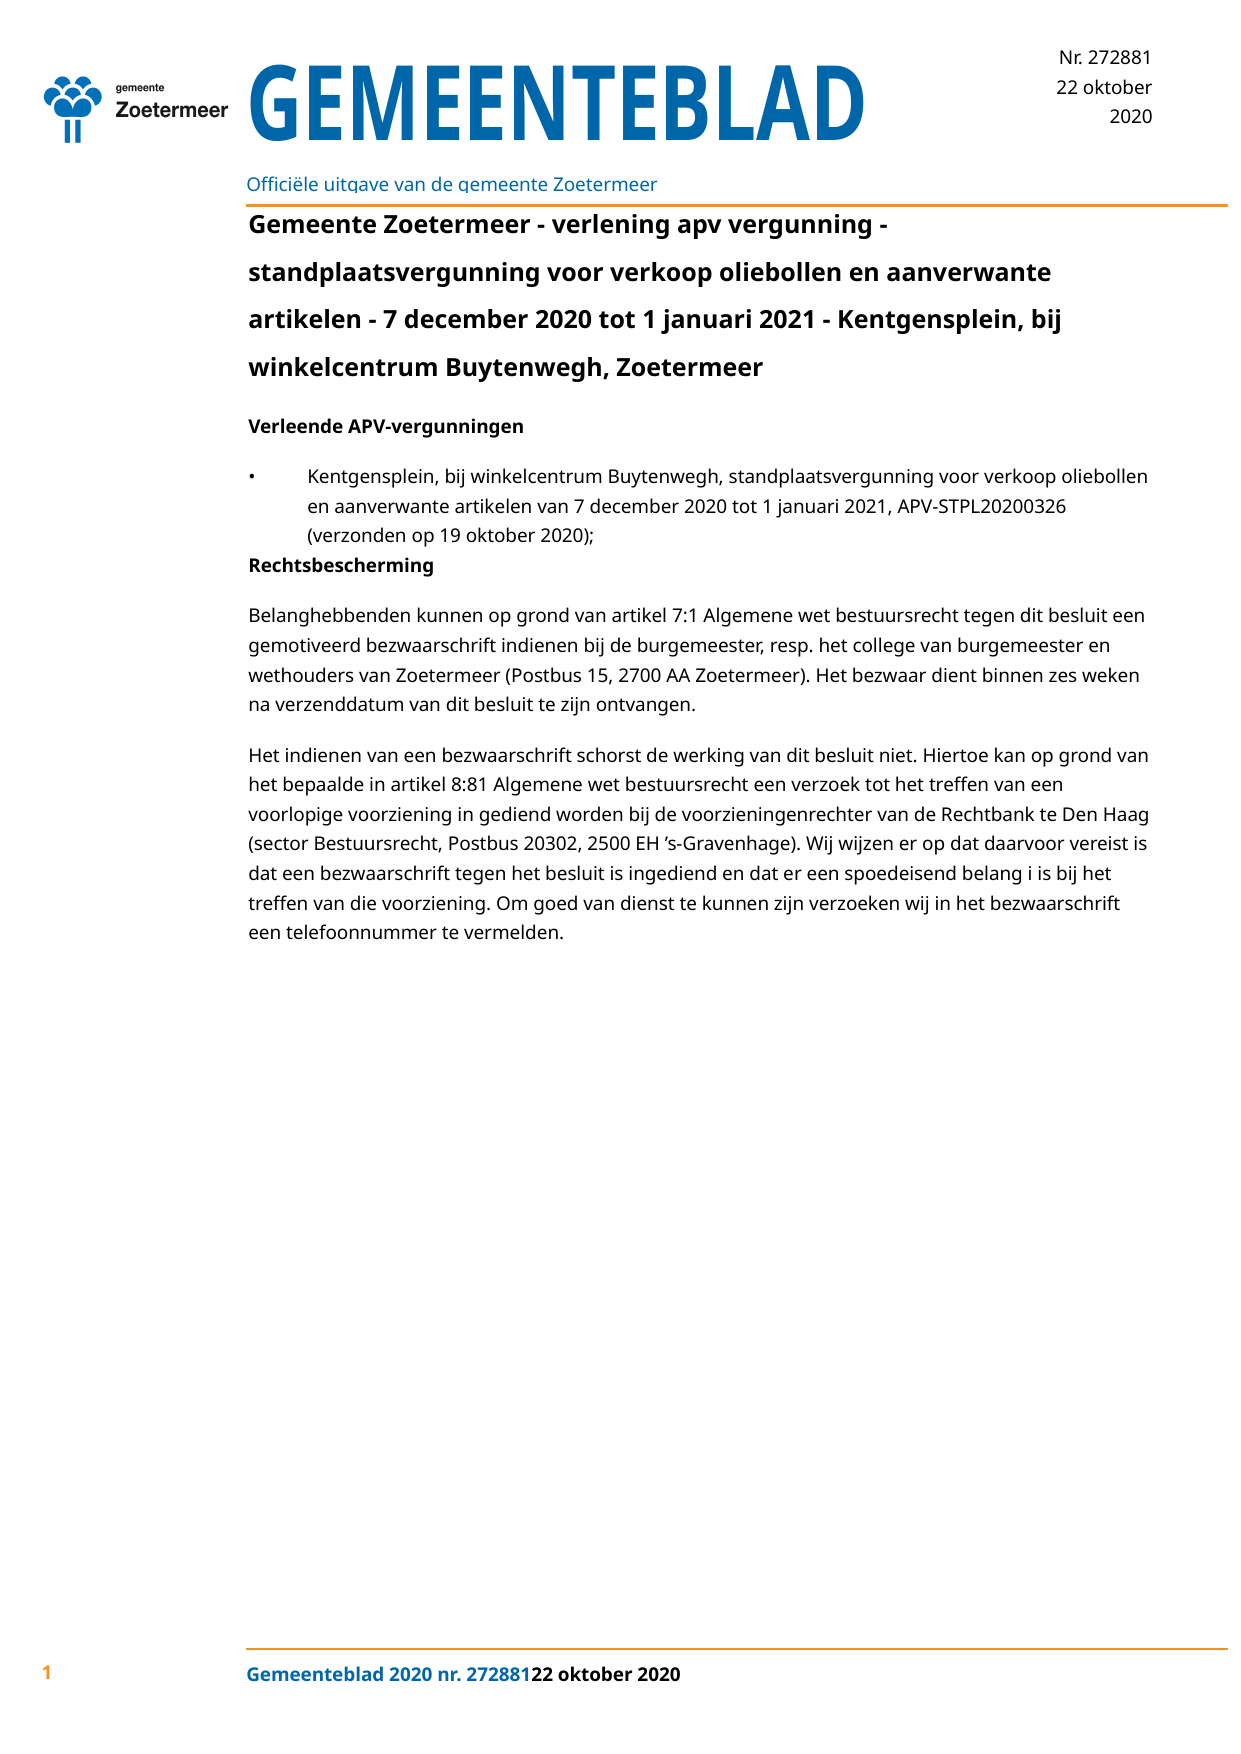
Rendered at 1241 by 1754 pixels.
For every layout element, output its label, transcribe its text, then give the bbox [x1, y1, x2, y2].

list Kentgensplein, bij winkelcentrum Buytenwegh, standplaatsvergunning voor verkoop oliebollen en aanverwante artikelen van 7 december 2020 tot 1 januari 2021, APV-STPL20200326 (verzonden op 19 oktober 2020); [248, 463, 1152, 548]
text Belanghebbenden kunnen op grond van artikel 7:1 Algemene wet bestuursrecht tegen dit besluit een gemotiveerd bezwaarschrift indienen bij de burgemeester, resp. het college van burgemeester en wethouders van Zoetermeer (Postbus 15, 2700 AA Zoetermeer). Het bezwaar dient binnen zes weken na verzenddatum van dit besluit te zijn ontvangen. [248, 603, 1152, 717]
text Verleende APV-vergunningen [248, 413, 1152, 439]
text Het indienen van een bezwaarschrift schorst de werking van dit besluit niet. Hiertoe kan op grond van het bepaalde in artikel 8:81 Algemene wet bestuursrecht een verzoek tot het treffen van een voorlopige voorziening in gediend worden bij de voorzieningenrechter van de Rechtbank te Den Haag (sector Bestuursrecht, Postbus 20302, 2500 EH ’s-Gravenhage). Wij wijzen er op dat daarvoor vereist is dat een bezwaarschrift tegen het besluit is ingediend en dat er een spoedeisend belang i is bij het treffen van die voorziening. Om goed van dienst te kunnen zijn verzoeken wij in het bezwaarschrift een telefoonnummer te vermelden. [248, 742, 1152, 945]
text Rechtsbescherming [248, 552, 1152, 578]
text Gemeente Zoetermeer - verlening apv vergunning - standplaatsvergunning voor verkoop oliebollen en aanverwante artikelen - 7 december 2020 tot 1 januari 2021 - Kentgensplein, bij winkelcentrum Buytenwegh, Zoetermeer [248, 207, 1152, 384]
picture [41, 47, 231, 172]
